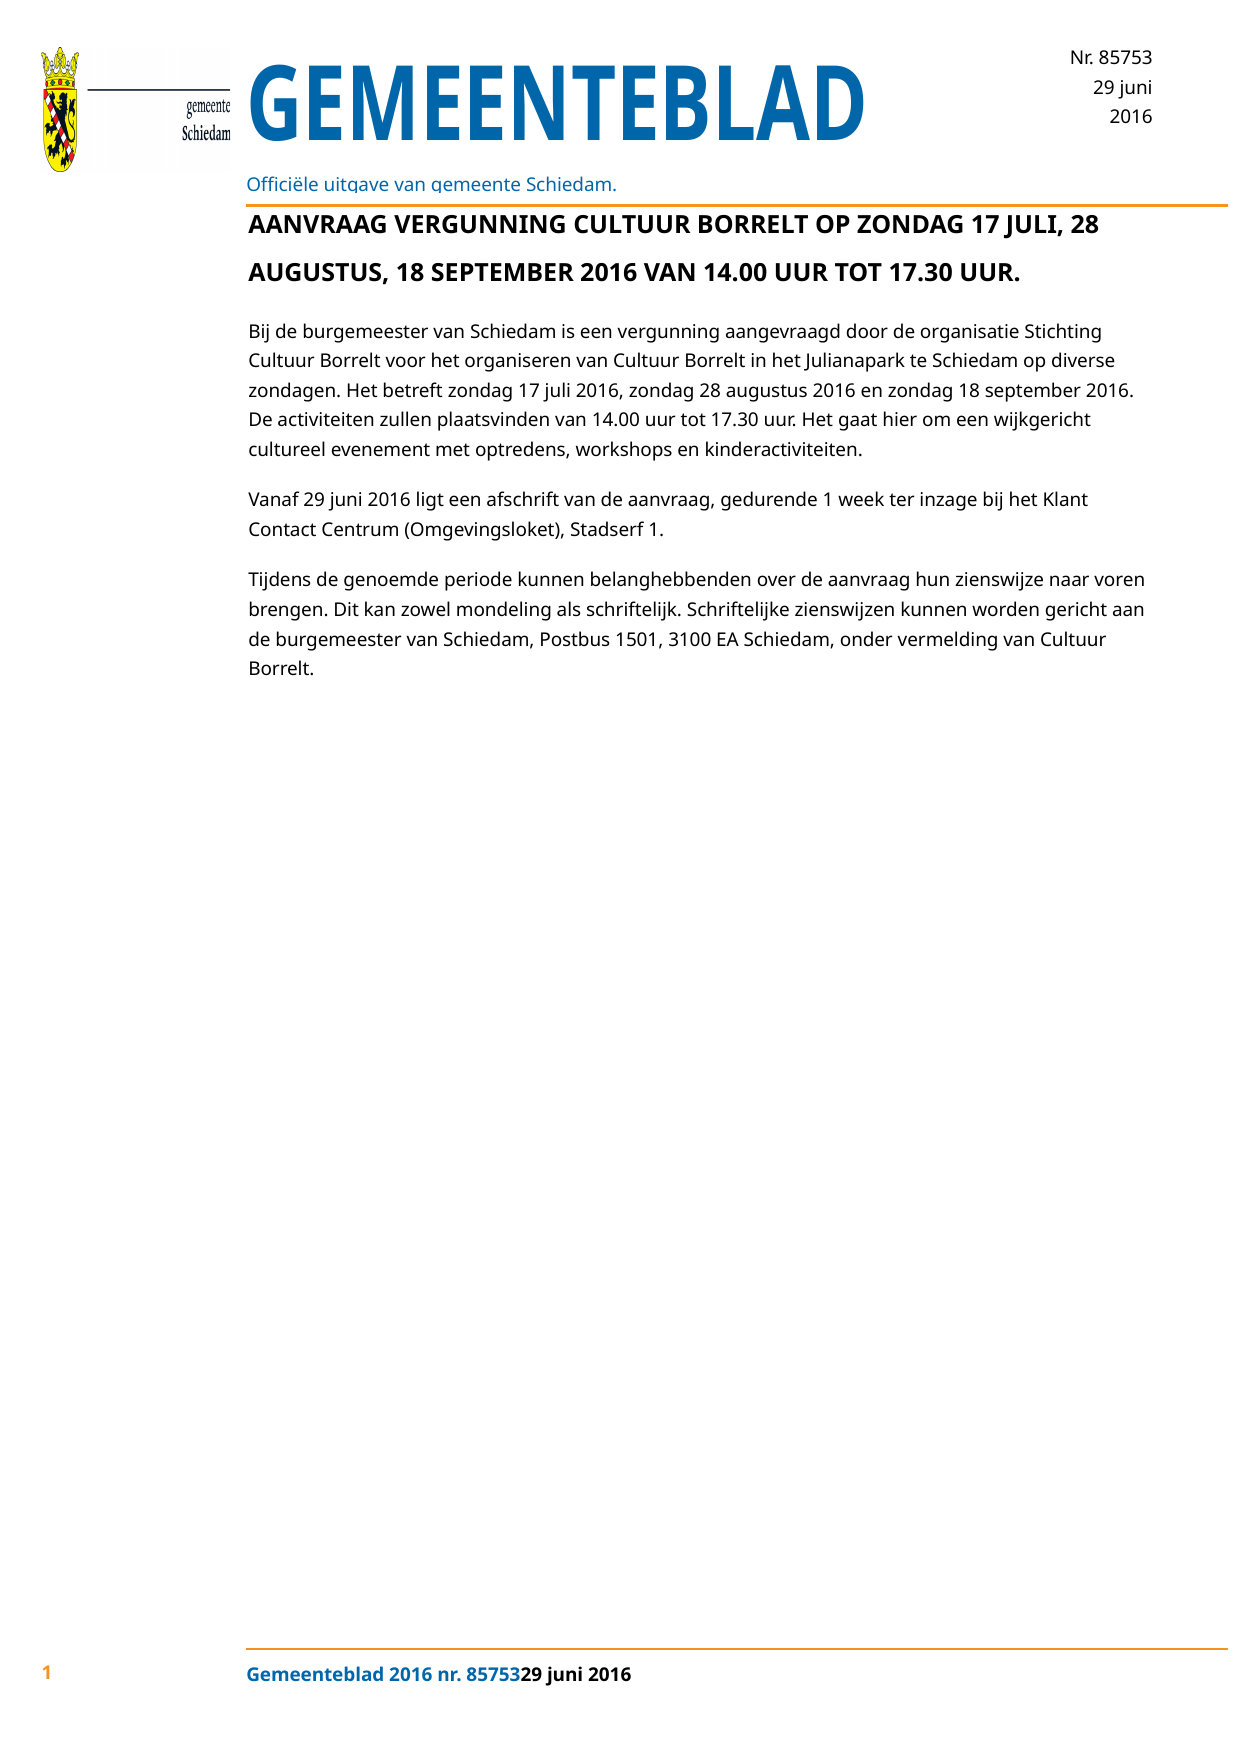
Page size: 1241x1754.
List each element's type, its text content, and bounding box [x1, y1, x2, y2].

text Bij de burgemeester van Schiedam is een vergunning aangevraagd door de organisatie Stichting Cultuur Borrelt voor het organiseren van Cultuur Borrelt in het Julianapark te Schiedam op diverse zondagen. Het betreft zondag 17 juli 2016, zondag 28 augustus 2016 en zondag 18 september 2016. De activiteiten zullen plaatsvinden van 14.00 uur tot 17.30 uur. Het gaat hier om een wijkgericht cultureel evenement met optredens, workshops en kinderactiviteiten. [248, 318, 1152, 462]
text AANVRAAG VERGUNNING CULTUUR BORRELT OP ZONDAG 17 JULI, 28 AUGUSTUS, 18 SEPTEMBER 2016 VAN 14.00 UUR TOT 17.30 UUR. [248, 207, 1152, 288]
text Vanaf 29 juni 2016 ligt een afschrift van de aanvraag, gedurende 1 week ter inzage bij het Klant Contact Centrum (Omgevingsloket), Stadserf 1. [248, 487, 1152, 542]
picture [41, 47, 231, 172]
text Tijdens de genoemde periode kunnen belanghebbenden over de aanvraag hun zienswijze naar voren brengen. Dit kan zowel mondeling als schriftelijk. Schriftelijke zienswijzen kunnen worden gericht aan de burgemeester van Schiedam, Postbus 1501, 3100 EA Schiedam, onder vermelding van Cultuur Borrelt. [248, 567, 1152, 681]
